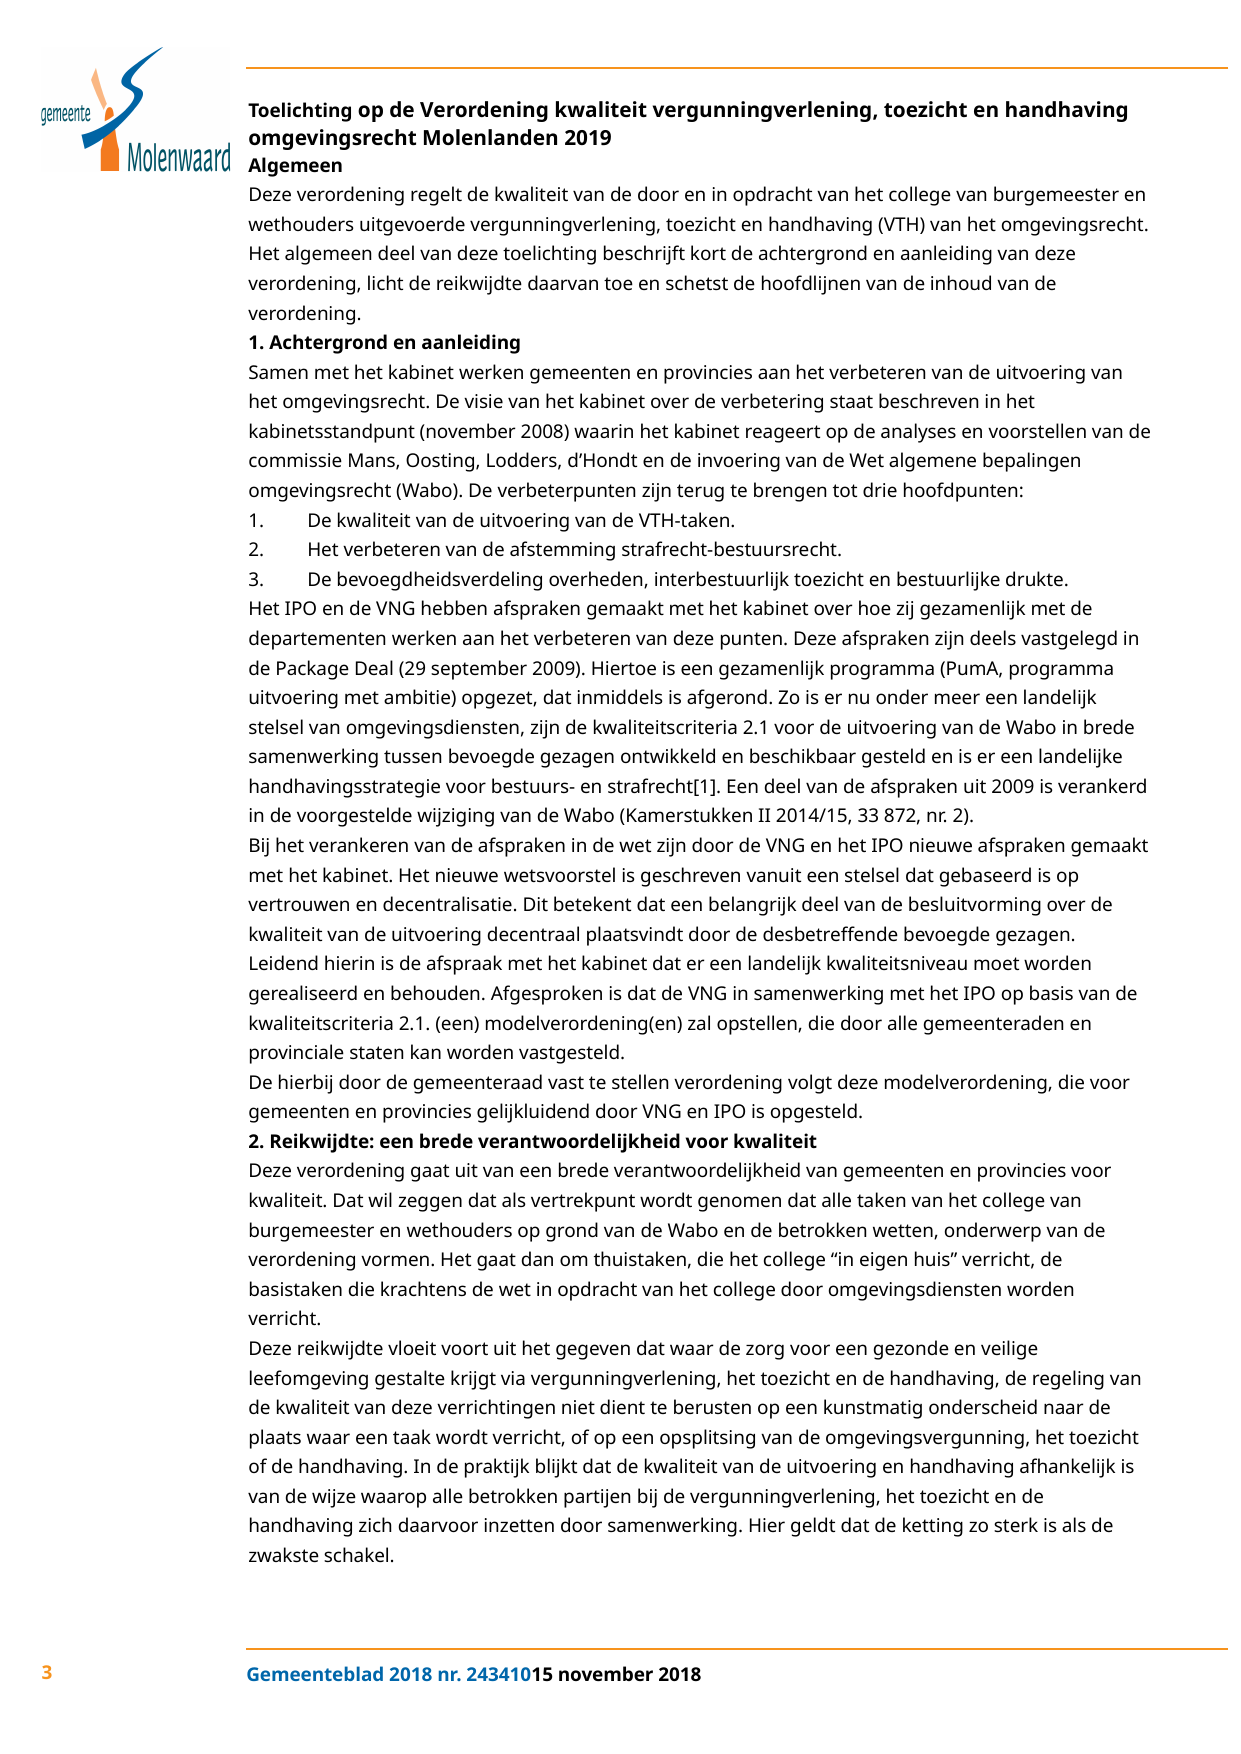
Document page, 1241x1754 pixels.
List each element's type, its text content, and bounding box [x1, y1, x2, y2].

text 1. Achtergrond en aanleiding [248, 329, 1152, 355]
text Toelichting op de Verordening kwaliteit vergunningverlening, toezicht en handhaving omgevingsrecht Molenlanden 2019 [248, 95, 1152, 152]
list De kwaliteit van de uitvoering van de VTH-taken. [248, 507, 1152, 532]
list De bevoegdheidsverdeling overheden, interbestuurlijk toezicht en bestuurlijke drukte. [248, 566, 1152, 592]
text De hierbij door de gemeenteraad vast te stellen verordening volgt deze modelverordening, die voor gemeenten en provincies gelijkluidend door VNG en IPO is opgesteld. [248, 1069, 1152, 1124]
text Bij het verankeren van de afspraken in de wet zijn door de VNG en het IPO nieuwe afspraken gemaakt met het kabinet. Het nieuwe wetsvoorstel is geschreven vanuit een stelsel dat gebaseerd is op vertrouwen en decentralisatie. Dit betekent dat een belangrijk deel van de besluitvorming over de kwaliteit van de uitvoering decentraal plaatsvindt door de desbetreffende bevoegde gezagen. Leidend hierin is de afspraak met het kabinet dat er een landelijk kwaliteitsniveau moet worden gerealiseerd en behouden. Afgesproken is dat de VNG in samenwerking met het IPO op basis van de kwaliteitscriteria 2.1. (een) modelverordening(en) zal opstellen, die door alle gemeenteraden en provinciale staten kan worden vastgesteld. [248, 832, 1152, 1065]
text Samen met het kabinet werken gemeenten en provincies aan het verbeteren van de uitvoering van het omgevingsrecht. De visie van het kabinet over de verbetering staat beschreven in het kabinetsstandpunt (november 2008) waarin het kabinet reageert op de analyses en voorstellen van de commissie Mans, Oosting, Lodders, d’Hondt en de invoering van de Wet algemene bepalingen omgevingsrecht (Wabo). De verbeterpunten zijn terug te brengen tot drie hoofdpunten: [248, 359, 1152, 503]
text Deze verordening regelt de kwaliteit van de door en in opdracht van het college van burgemeester en wethouders uitgevoerde vergunningverlening, toezicht en handhaving (VTH) van het omgevingsrecht. Het algemeen deel van deze toelichting beschrijft kort de achtergrond en aanleiding van deze verordening, licht de reikwijdte daarvan toe en schetst de hoofdlijnen van de inhoud van de verordening. [248, 181, 1152, 325]
text Algemeen [248, 152, 1152, 177]
list Het verbeteren van de afstemming strafrecht-bestuursrecht. [248, 536, 1152, 562]
picture [41, 47, 231, 172]
text Deze reikwijdte vloeit voort uit het gegeven dat waar de zorg voor een gezonde en veilige leefomgeving gestalte krijgt via vergunningverlening, het toezicht en de handhaving, de regeling van de kwaliteit van deze verrichtingen niet dient te berusten op een kunstmatig onderscheid naar de plaats waar een taak wordt verricht, of op een opsplitsing van de omgevingsvergunning, het toezicht of de handhaving. In de praktijk blijkt dat de kwaliteit van de uitvoering en handhaving afhankelijk is van de wijze waarop alle betrokken partijen bij de vergunningverlening, het toezicht en de handhaving zich daarvoor inzetten door samenwerking. Hier geldt dat de ketting zo sterk is als de zwakste schakel. [248, 1335, 1152, 1568]
text 2. Reikwijdte: een brede verantwoordelijkheid voor kwaliteit [248, 1128, 1152, 1154]
text Het IPO en de VNG hebben afspraken gemaakt met het kabinet over hoe zij gezamenlijk met de departementen werken aan het verbeteren van deze punten. Deze afspraken zijn deels vastgelegd in de Package Deal (29 september 2009). Hiertoe is een gezamenlijk programma (PumA, programma uitvoering met ambitie) opgezet, dat inmiddels is afgerond. Zo is er nu onder meer een landelijk stelsel van omgevingsdiensten, zijn de kwaliteitscriteria 2.1 voor de uitvoering van de Wabo in brede samenwerking tussen bevoegde gezagen ontwikkeld en beschikbaar gesteld en is er een landelijke handhavingsstrategie voor bestuurs- en strafrecht[1]. Een deel van de afspraken uit 2009 is verankerd in de voorgestelde wijziging van de Wabo (Kamerstukken II 2014/15, 33 872, nr. 2). [248, 596, 1152, 828]
text Deze verordening gaat uit van een brede verantwoordelijkheid van gemeenten en provincies voor kwaliteit. Dat wil zeggen dat als vertrekpunt wordt genomen dat alle taken van het college van burgemeester en wethouders op grond van de Wabo en de betrokken wetten, onderwerp van de verordening vormen. Het gaat dan om thuistaken, die het college “in eigen huis” verricht, de basistaken die krachtens de wet in opdracht van het college door omgevingsdiensten worden verricht. [248, 1158, 1152, 1331]
